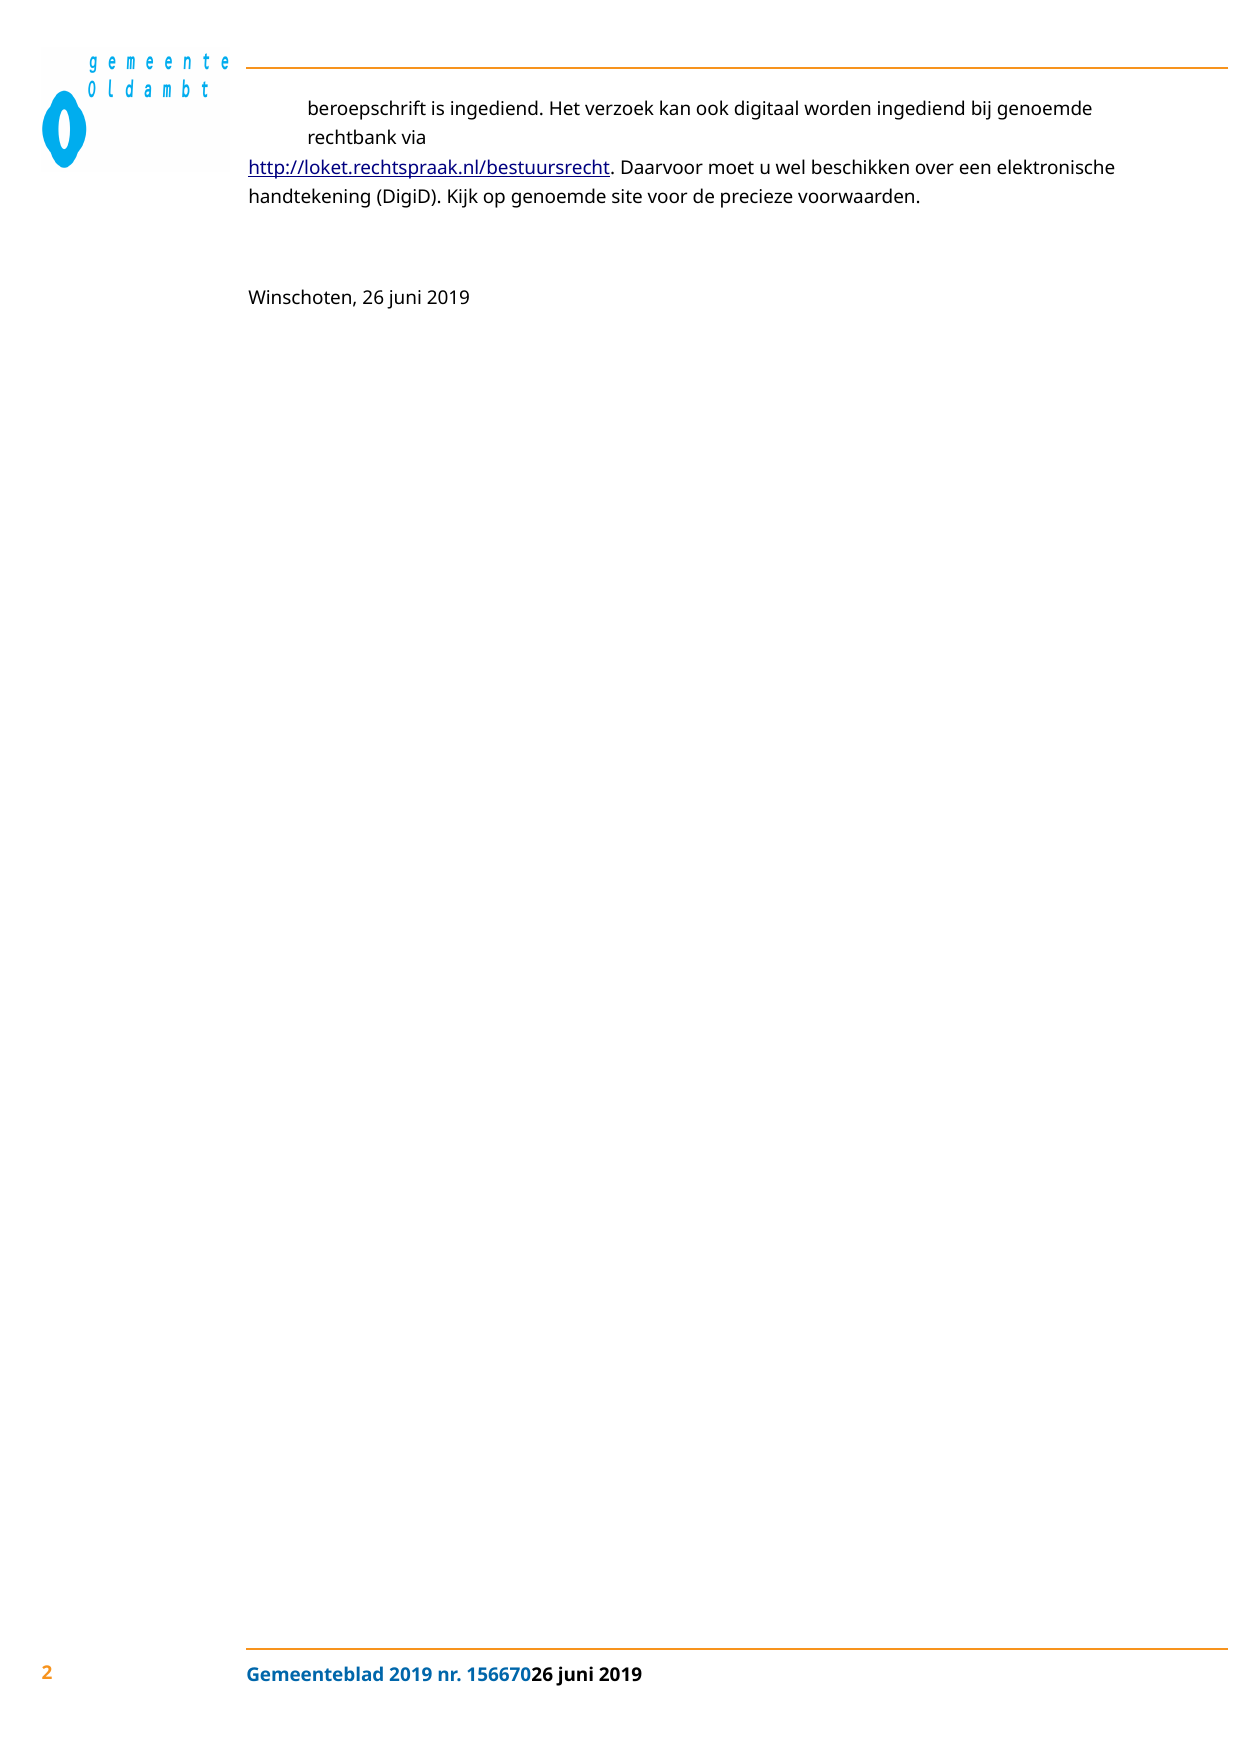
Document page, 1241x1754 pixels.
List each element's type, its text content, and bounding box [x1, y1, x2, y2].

picture [41, 47, 231, 172]
list beroepschrift is ingediend. Het verzoek kan ook digitaal worden ingediend bij genoemde rechtbank via [248, 95, 1152, 150]
text Winschoten, 26 juni 2019 [248, 284, 1152, 310]
text http://loket.rechtspraak.nl/bestuursrecht. Daarvoor moet u wel beschikken over een elektronische handtekening (DigiD). Kijk op genoemde site voor de precieze voorwaarden. [248, 154, 1152, 209]
